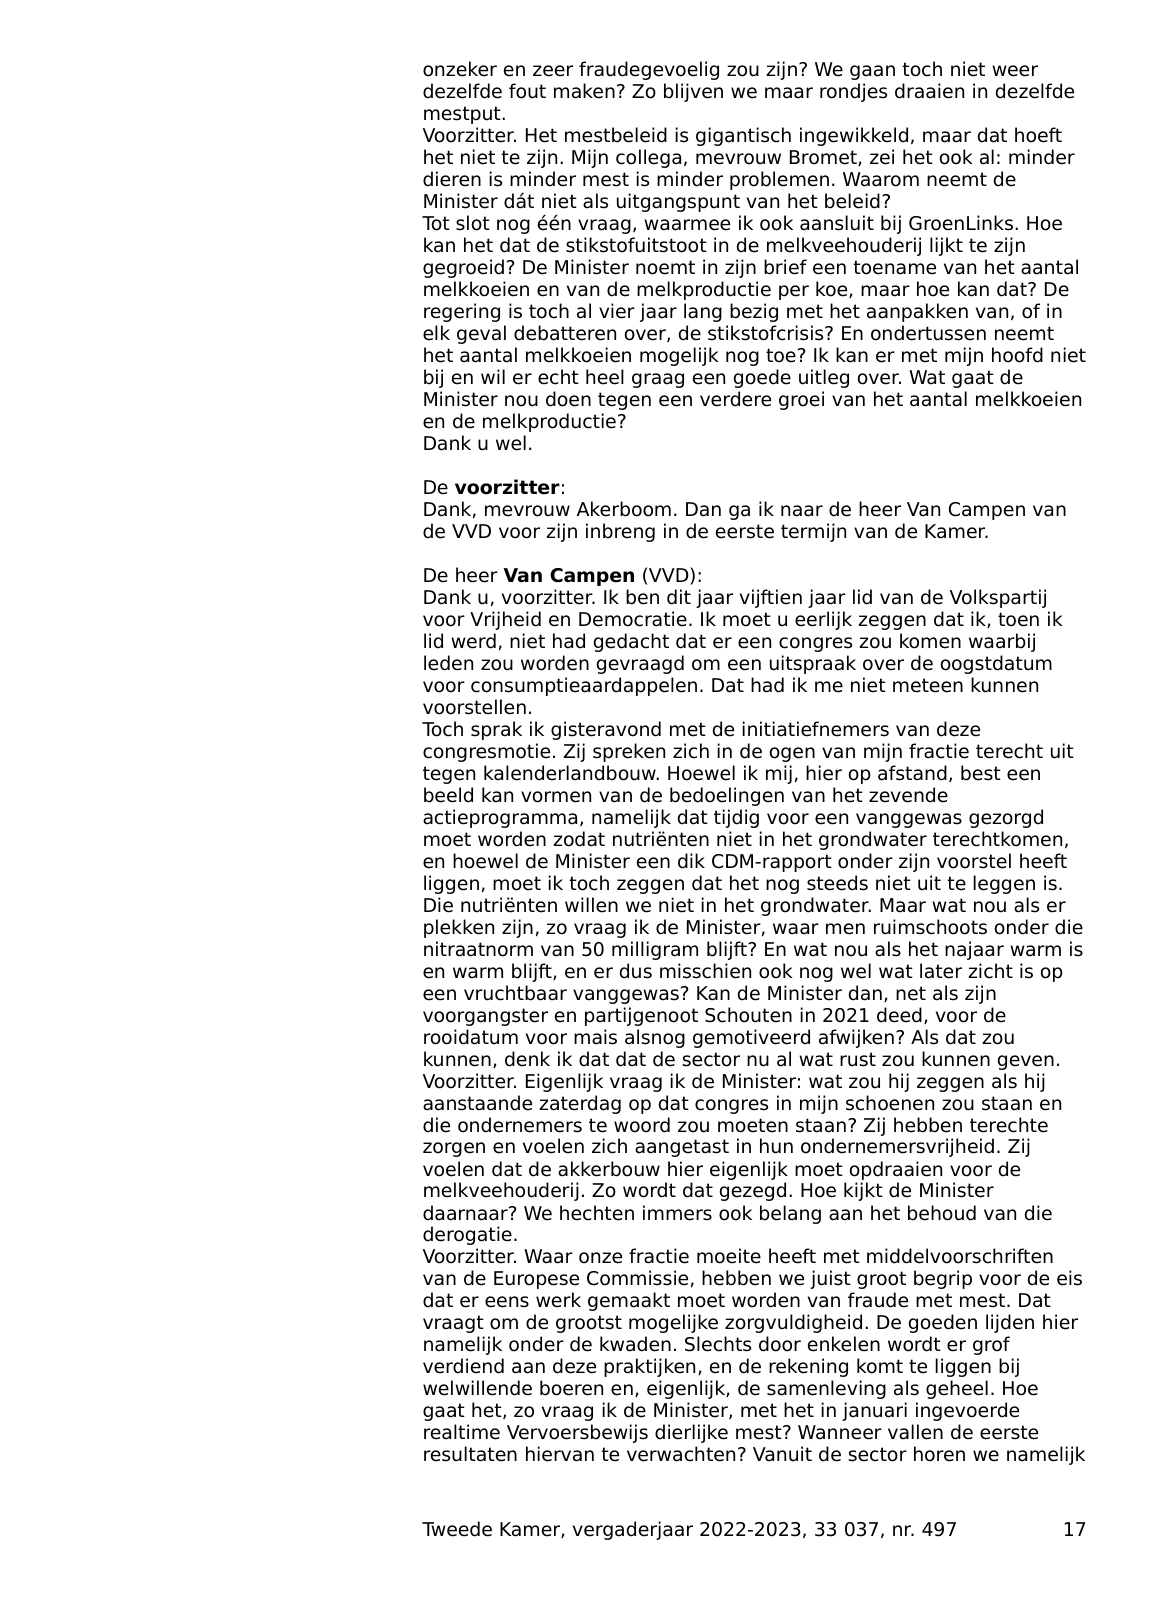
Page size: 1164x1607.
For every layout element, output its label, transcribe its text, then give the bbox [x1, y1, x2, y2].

text Toch sprak ik gisteravond met de initiatiefnemers van deze congresmotie. Zij spreken zich in de ogen van mijn fractie terecht uit tegen kalenderlandbouw. Hoewel ik mij, hier op afstand, best een beeld kan vormen van de bedoelingen van het zevende actieprogramma, namelijk dat tijdig voor een vanggewas gezorgd moet worden zodat nutriënten niet in het grondwater terechtkomen, en hoewel de Minister een dik CDM-rapport onder zijn voorstel heeft liggen, moet ik toch zeggen dat het nog steeds niet uit te leggen is. Die nutriënten willen we niet in het grondwater. Maar wat nou als er plekken zijn, zo vraag ik de Minister, waar men ruimschoots onder die nitraatnorm van 50 milligram blijft? En wat nou als het najaar warm is en warm blijft, en er dus misschien ook nog wel wat later zicht is op een vruchtbaar vanggewas? Kan de Minister dan, net als zijn voorgangster en partijgenoot Schouten in 2021 deed, voor de rooidatum voor mais alsnog gemotiveerd afwijken? Als dat zou kunnen, denk ik dat dat de sector nu al wat rust zou kunnen geven. [422, 719, 1087, 1071]
text Voorzitter. Het mestbeleid is gigantisch ingewikkeld, maar dat hoeft het niet te zijn. Mijn collega, mevrouw Bromet, zei het ook al: minder dieren is minder mest is minder problemen. Waarom neemt de Minister dát niet als uitgangspunt van het beleid? [422, 125, 1087, 213]
text De voorzitter: [422, 477, 1087, 499]
text Dank, mevrouw Akerboom. Dan ga ik naar de heer Van Campen van de VVD voor zijn inbreng in de eerste termijn van de Kamer. [422, 499, 1087, 543]
text Voorzitter. Waar onze fractie moeite heeft met middelvoorschriften van de Europese Commissie, hebben we juist groot begrip voor de eis dat er eens werk gemaakt moet worden van fraude met mest. Dat vraagt om de grootst mogelijke zorgvuldigheid. De goeden lijden hier namelijk onder de kwaden. Slechts door enkelen wordt er grof verdiend aan deze praktijken, en de rekening komt te liggen bij welwillende boeren en, eigenlijk, de samenleving als geheel. Hoe gaat het, zo vraag ik de Minister, met het in januari ingevoerde realtime Vervoersbewijs dierlijke mest? Wanneer vallen de eerste resultaten hiervan te verwachten? Vanuit de sector horen we namelijk [422, 1246, 1087, 1466]
text De heer Van Campen (VVD): [422, 565, 1087, 587]
text Voorzitter. Eigenlijk vraag ik de Minister: wat zou hij zeggen als hij aanstaande zaterdag op dat congres in mijn schoenen zou staan en die ondernemers te woord zou moeten staan? Zij hebben terechte zorgen en voelen zich aangetast in hun ondernemersvrijheid. Zij voelen dat de akkerbouw hier eigenlijk moet opdraaien voor de melkveehouderij. Zo wordt dat gezegd. Hoe kijkt de Minister daarnaar? We hechten immers ook belang aan het behoud van die derogatie. [422, 1071, 1087, 1246]
text Tot slot nog één vraag, waarmee ik ook aansluit bij GroenLinks. Hoe kan het dat de stikstofuitstoot in de melkveehouderij lijkt te zijn gegroeid? De Minister noemt in zijn brief een toename van het aantal melkkoeien en van de melkproductie per koe, maar hoe kan dat? De regering is toch al vier jaar lang bezig met het aanpakken van, of in elk geval debatteren over, de stikstofcrisis? En ondertussen neemt het aantal melkkoeien mogelijk nog toe? Ik kan er met mijn hoofd niet bij en wil er echt heel graag een goede uitleg over. Wat gaat de Minister nou doen tegen een verdere groei van het aantal melkkoeien en de melkproductie? [422, 213, 1087, 433]
text Dank u, voorzitter. Ik ben dit jaar vijftien jaar lid van de Volkspartij voor Vrijheid en Democratie. Ik moet u eerlijk zeggen dat ik, toen ik lid werd, niet had gedacht dat er een congres zou komen waarbij leden zou worden gevraagd om een uitspraak over de oogstdatum voor consumptieaardappelen. Dat had ik me niet meteen kunnen voorstellen. [422, 587, 1087, 719]
text onzeker en zeer fraudegevoelig zou zijn? We gaan toch niet weer dezelfde fout maken? Zo blijven we maar rondjes draaien in dezelfde mestput. [422, 59, 1087, 125]
text Dank u wel. [422, 433, 1087, 455]
